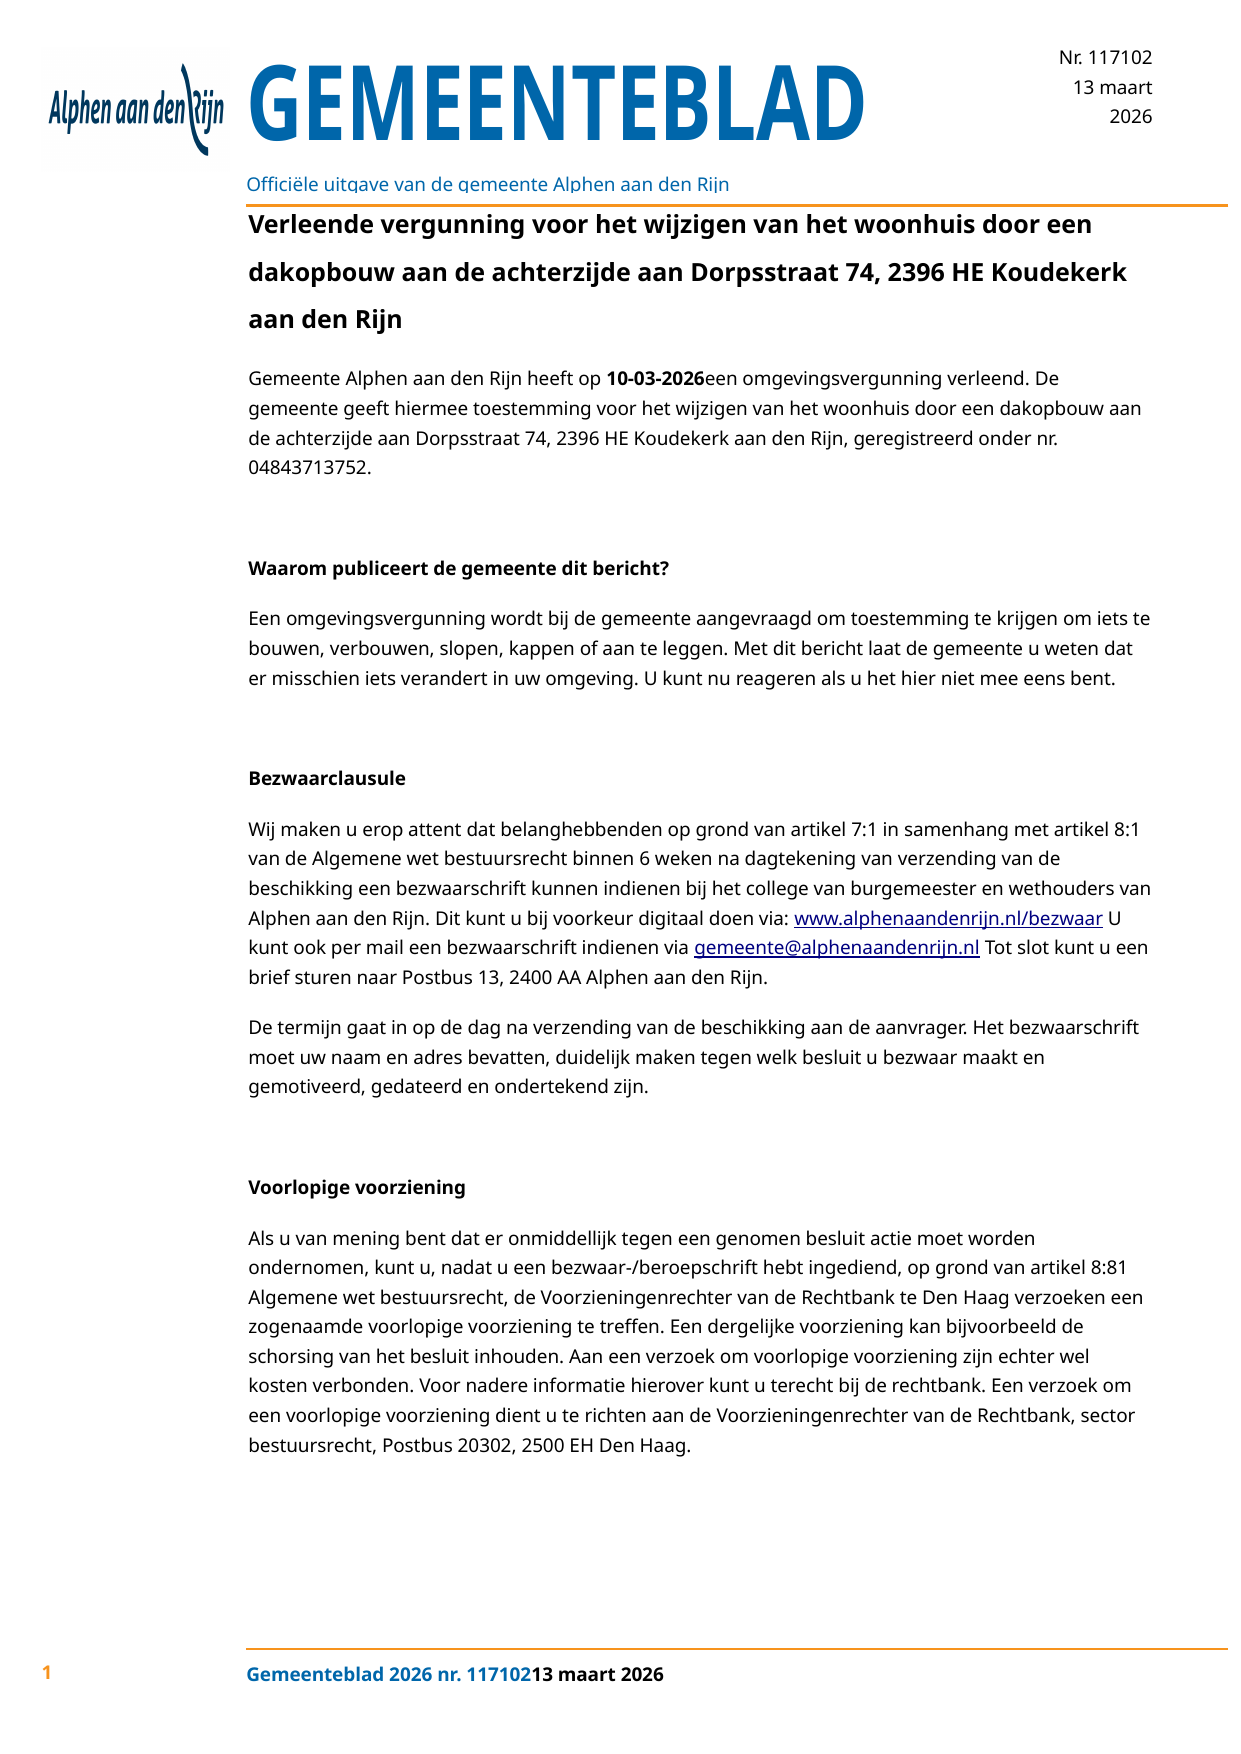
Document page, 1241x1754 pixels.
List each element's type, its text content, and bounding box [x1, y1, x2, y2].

text Verleende vergunning voor het wijzigen van het woonhuis door een dakopbouw aan de achterzijde aan Dorpsstraat 74, 2396 HE Koudekerk aan den Rijn [248, 207, 1152, 336]
text Bezwaarclausule [248, 766, 1152, 791]
text Gemeente Alphen aan den Rijn heeft op 10-03-2026een omgevingsvergunning verleend. De gemeente geeft hiermee toestemming voor het wijzigen van het woonhuis door een dakopbouw aan de achterzijde aan Dorpsstraat 74, 2396 HE Koudekerk aan den Rijn, geregistreerd onder nr. 04843713752. [248, 366, 1152, 480]
text Waarom publiceert de gemeente dit bericht? [248, 555, 1152, 581]
text Voorlopige voorziening [248, 1174, 1152, 1200]
text Een omgevingsvergunning wordt bij de gemeente aangevraagd om toestemming te krijgen om iets te bouwen, verbouwen, slopen, kappen of aan te leggen. Met dit bericht laat de gemeente u weten dat er misschien iets verandert in uw omgeving. U kunt nu reageren als u het hier niet mee eens bent. [248, 606, 1152, 690]
text De termijn gaat in op de dag na verzending van de beschikking aan de aanvrager. Het bezwaarschrift moet uw naam en adres bevatten, duidelijk maken tegen welk besluit u bezwaar maakt en gemotiveerd, gedateerd en ondertekend zijn. [248, 1014, 1152, 1099]
text Wij maken u erop attent dat belanghebbenden op grond van artikel 7:1 in samenhang met artikel 8:1 van de Algemene wet bestuursrecht binnen 6 weken na dagtekening van verzending van de beschikking een bezwaarschrift kunnen indienen bij het college van burgemeester en wethouders van Alphen aan den Rijn. Dit kunt u bij voorkeur digitaal doen via: www.alphenaandenrijn.nl/bezwaar U kunt ook per mail een bezwaarschrift indienen via gemeente@alphenaandenrijn.nl Tot slot kunt u een brief sturen naar Postbus 13, 2400 AA Alphen aan den Rijn. [248, 816, 1152, 989]
picture [41, 47, 231, 172]
text Als u van mening bent dat er onmiddellijk tegen een genomen besluit actie moet worden ondernomen, kunt u, nadat u een bezwaar-/beroepschrift hebt ingediend, op grond van artikel 8:81 Algemene wet bestuursrecht, de Voorzieningenrechter van de Rechtbank te Den Haag verzoeken een zogenaamde voorlopige voorziening te treffen. Een dergelijke voorziening kan bijvoorbeeld de schorsing van het besluit inhouden. Aan een verzoek om voorlopige voorziening zijn echter wel kosten verbonden. Voor nadere informatie hierover kunt u terecht bij de rechtbank. Een verzoek om een voorlopige voorziening dient u te richten aan de Voorzieningenrechter van de Rechtbank, sector bestuursrecht, Postbus 20302, 2500 EH Den Haag. [248, 1225, 1152, 1457]
